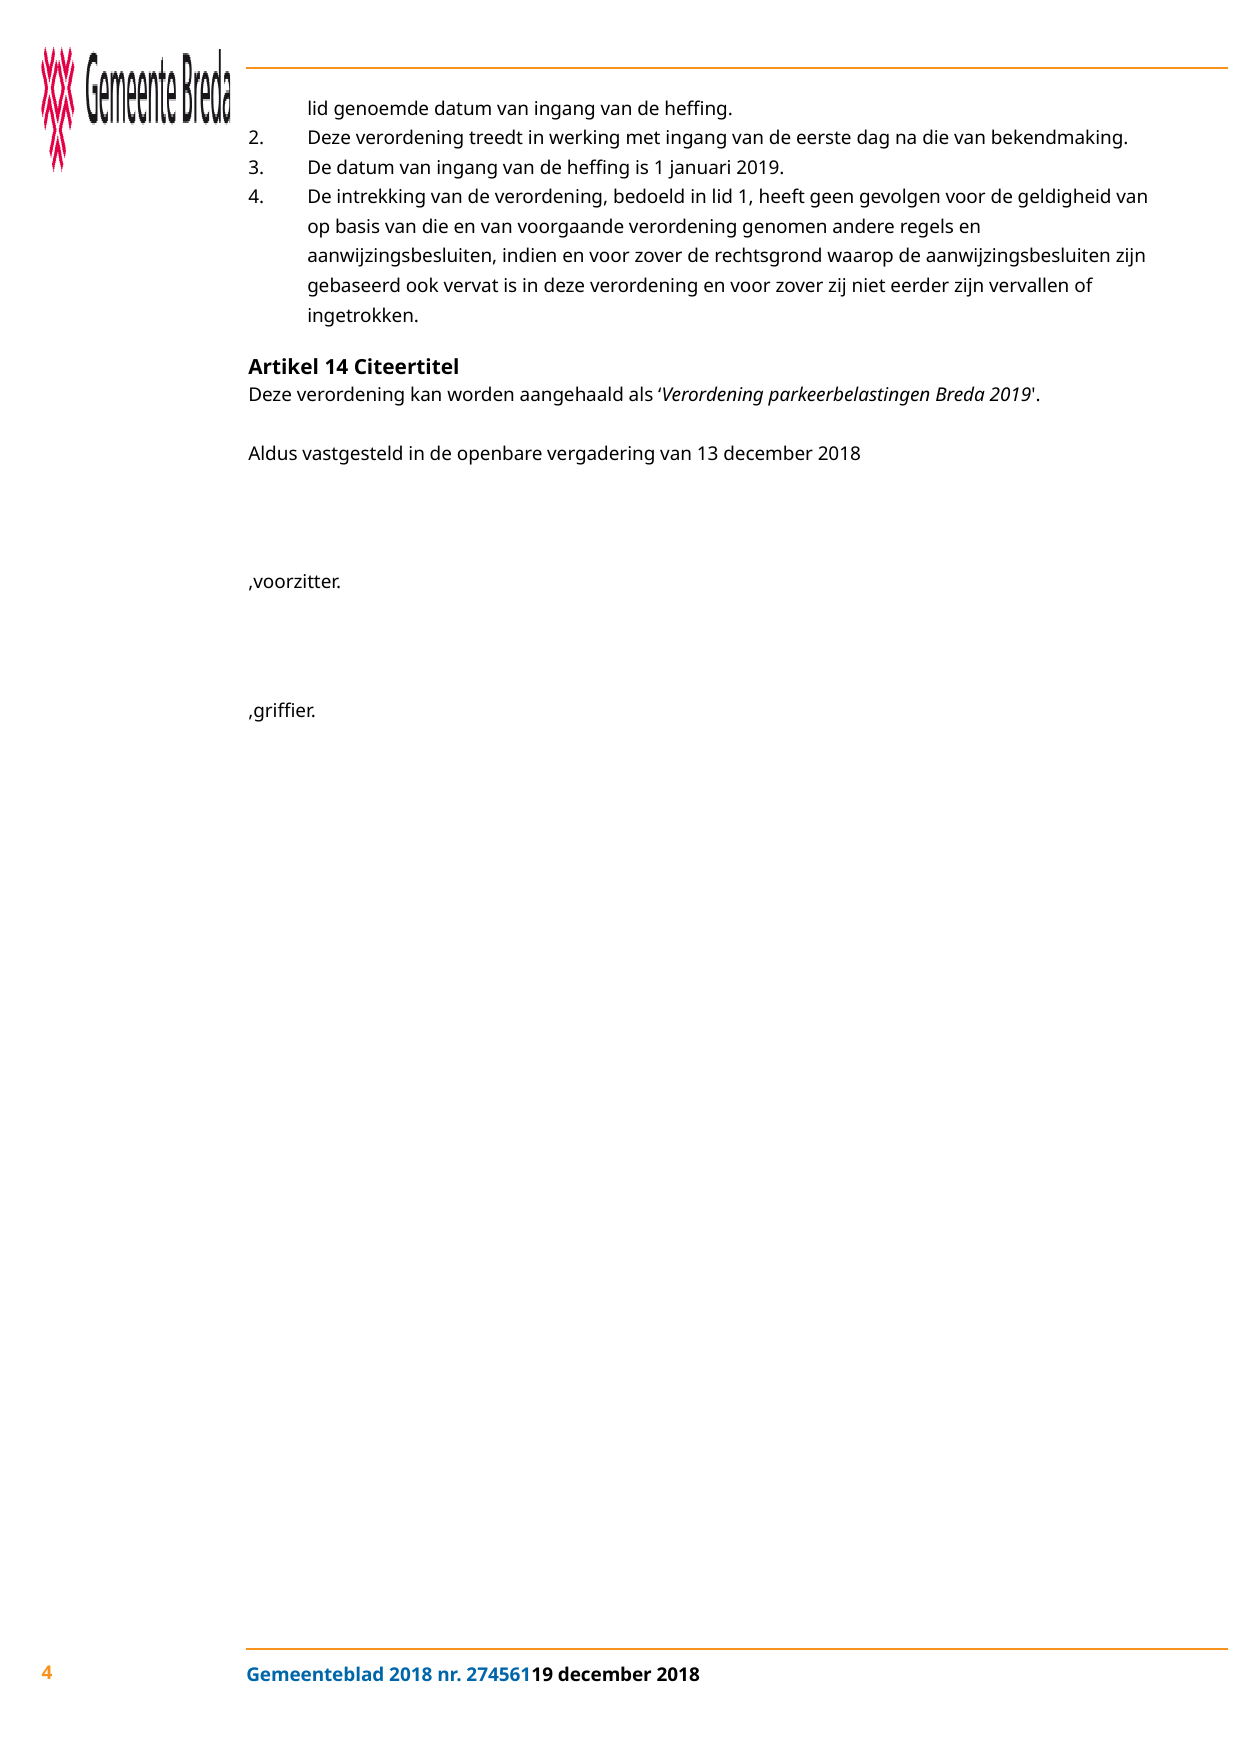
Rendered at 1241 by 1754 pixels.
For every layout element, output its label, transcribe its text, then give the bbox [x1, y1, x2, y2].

list lid genoemde datum van ingang van de heffing. [248, 95, 1152, 121]
text Artikel 14 Citeertitel [248, 352, 1152, 381]
list De intrekking van de verordening, bedoeld in lid 1, heeft geen gevolgen voor de geldigheid van op basis van die en van voorgaande verordening genomen andere regels en aanwijzingsbesluiten, indien en voor zover de rechtsgrond waarop de aanwijzingsbesluiten zijn gebaseerd ook vervat is in deze verordening en voor zover zij niet eerder zijn vervallen of ingetrokken. [248, 183, 1152, 328]
text ,griffier. [248, 697, 1152, 723]
text ,voorzitter. [248, 568, 1152, 594]
text Deze verordening kan worden aangehaald als ‘Verordening parkeerbelastingen Breda 2019'. [248, 381, 1152, 406]
list Deze verordening treedt in werking met ingang van de eerste dag na die van bekendmaking. [248, 124, 1152, 150]
picture [41, 47, 231, 172]
list De datum van ingang van de heffing is 1 januari 2019. [248, 154, 1152, 180]
text Aldus vastgesteld in de openbare vergadering van 13 december 2018 [248, 440, 1152, 466]
